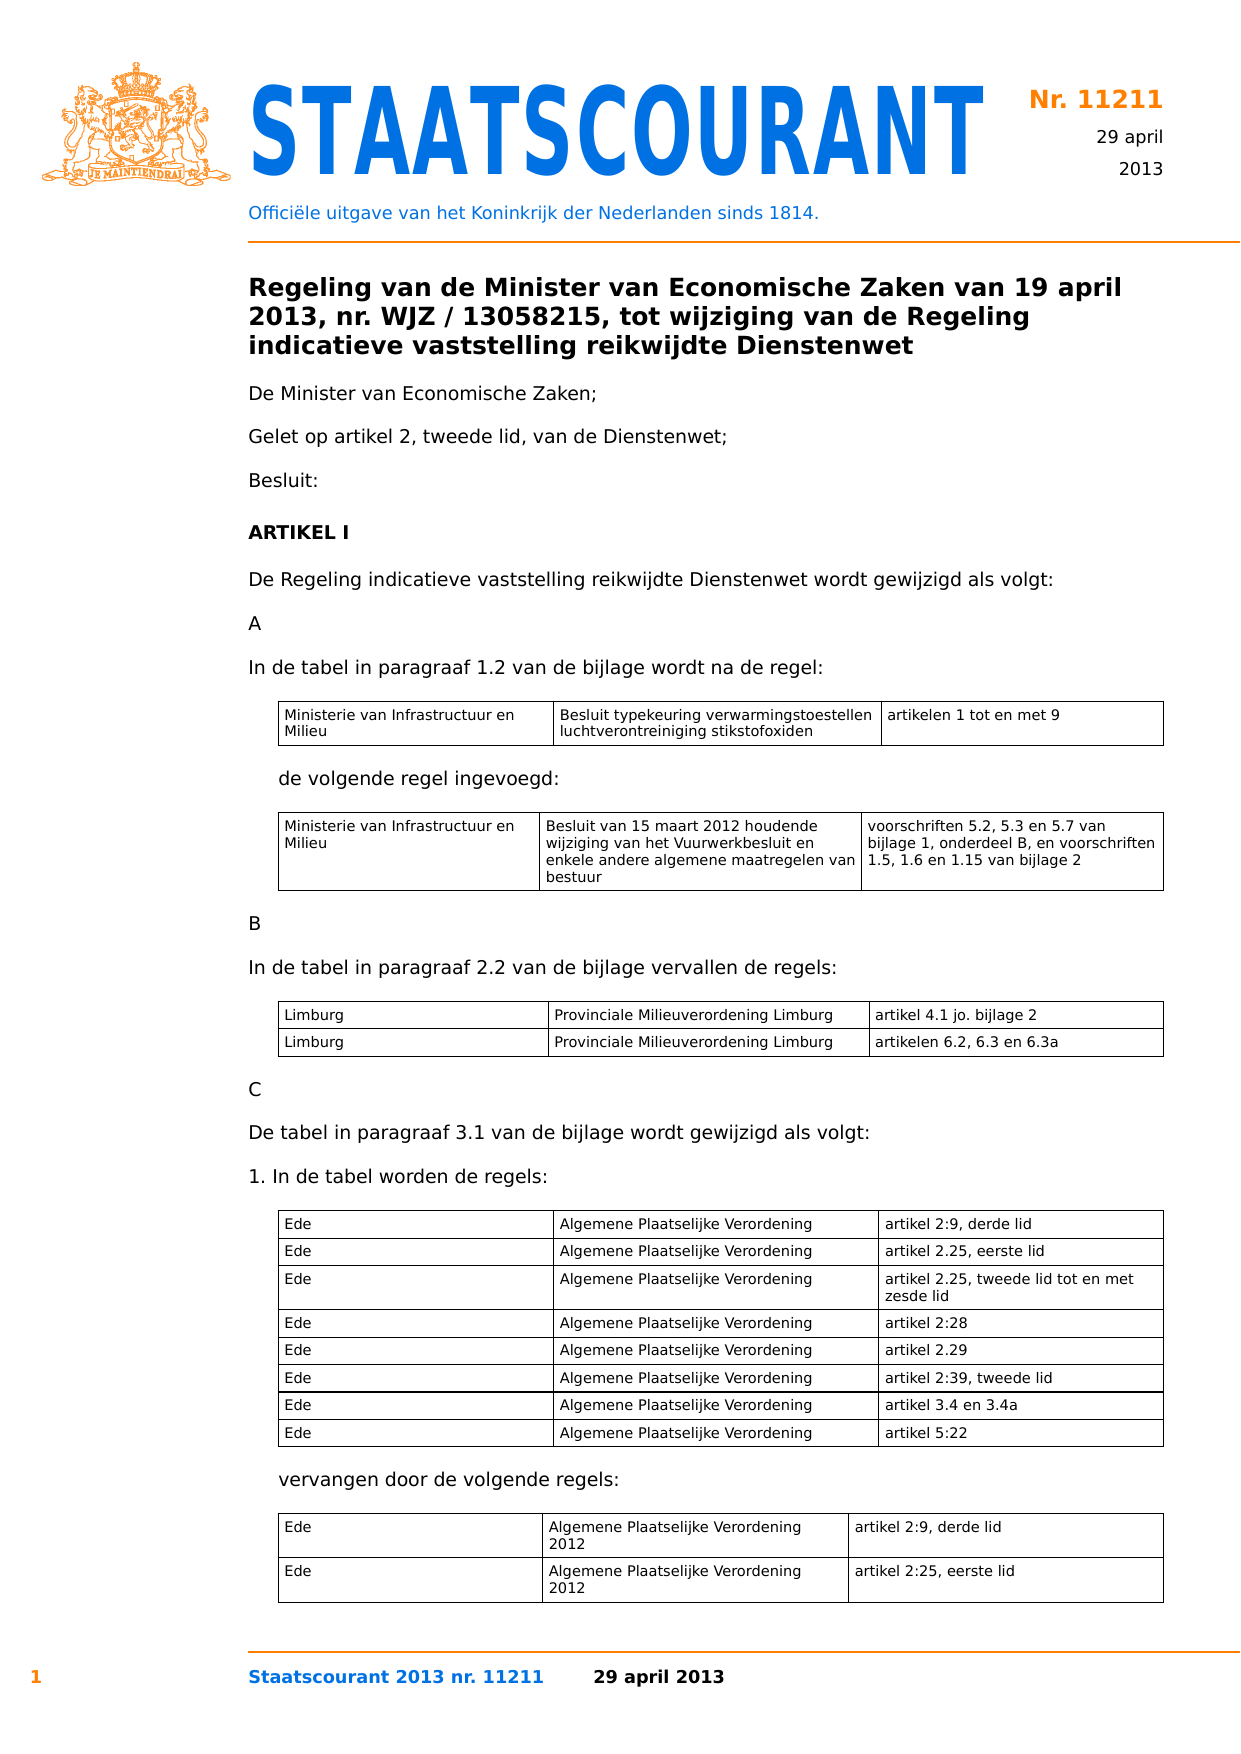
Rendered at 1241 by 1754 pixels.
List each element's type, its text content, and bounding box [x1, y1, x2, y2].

text vervangen door de volgende regels: [278, 1469, 1163, 1491]
table_cell Ede [279, 1338, 553, 1364]
table_cell Limburg [279, 1029, 548, 1056]
table_cell Algemene Plaatselijke Verordening [554, 1420, 878, 1446]
table_cell Ede [279, 1266, 553, 1309]
table_cell Algemene Plaatselijke Verordening [554, 1338, 878, 1364]
table_header Nr. 11211 [998, 62, 1240, 121]
subtitle ARTIKEL I [248, 522, 1163, 544]
table_cell Algemene Plaatselijke Verordening [554, 1239, 878, 1265]
table_cell Algemene Plaatselijke Verordening 2012 [543, 1558, 848, 1602]
table_cell Provinciale Milieuverordening Limburg [549, 1029, 869, 1056]
table_cell 29 april [998, 121, 1240, 153]
text de volgende regel ingevoegd: [278, 768, 1163, 790]
table_cell artikelen 6.2, 6.3 en 6.3a [870, 1029, 1163, 1056]
table_header STAATSCOURANT [248, 62, 998, 203]
table_cell artikel 5:22 [879, 1420, 1163, 1446]
table_cell artikel 2.25, tweede lid tot en met zesde lid [879, 1266, 1163, 1309]
text In de tabel in paragraaf 2.2 van de bijlage vervallen de regels: [248, 957, 1163, 979]
table_cell artikel 3.4 en 3.4a [879, 1393, 1163, 1419]
table_cell Officiële uitgave van het Koninkrijk der Nederlanden sinds 1814. [248, 203, 1240, 241]
text In de tabel in paragraaf 1.2 van de bijlage wordt na de regel: [248, 657, 1163, 679]
table_header artikel 4.1 jo. bijlage 2 [870, 1002, 1163, 1028]
text C [248, 1078, 1163, 1100]
picture [41, 62, 231, 186]
table_cell Ede [279, 1558, 542, 1602]
text De Regeling indicatieve vaststelling reikwijdte Dienstenwet wordt gewijzigd als volgt: [248, 569, 1163, 591]
table_cell Algemene Plaatselijke Verordening [554, 1266, 878, 1309]
table_cell artikel 2.25, eerste lid [879, 1239, 1163, 1265]
table_header artikel 2:9, derde lid [879, 1211, 1163, 1237]
table_header Ede [279, 1514, 542, 1557]
text 1. In de tabel worden de regels: [248, 1166, 1163, 1188]
table_cell Ede [279, 1393, 553, 1419]
table_cell Ede [279, 1310, 553, 1337]
table_header Besluit typekeuring verwarmingstoestellen luchtverontreiniging stikstofoxiden [554, 702, 881, 745]
text Besluit: [248, 470, 1163, 492]
table_cell Algemene Plaatselijke Verordening [554, 1365, 878, 1391]
table_header Algemene Plaatselijke Verordening 2012 [543, 1514, 848, 1557]
table_cell artikel 2.29 [879, 1338, 1163, 1364]
text A [248, 613, 1163, 635]
table_header Algemene Plaatselijke Verordening [554, 1211, 878, 1237]
table_header Besluit van 15 maart 2012 houdende wijziging van het Vuurwerkbesluit en enkele andere algemene maatregelen van bestuur [540, 813, 861, 890]
table_cell Algemene Plaatselijke Verordening [554, 1393, 878, 1419]
table_cell artikel 2:28 [879, 1310, 1163, 1337]
text B [248, 913, 1163, 935]
subtitle Regeling van de Minister van Economische Zaken van 19 april 2013, nr. WJZ / 13058215, tot wijziging van de Regeling indicatieve vaststelling reikwijdte Dienstenwet [248, 273, 1163, 361]
table_header [25, 62, 248, 241]
table_header Provinciale Milieuverordening Limburg [549, 1002, 869, 1028]
text De tabel in paragraaf 3.1 van de bijlage wordt gewijzigd als volgt: [248, 1122, 1163, 1144]
table_cell Ede [279, 1365, 553, 1391]
table_cell Algemene Plaatselijke Verordening [554, 1310, 878, 1337]
table_header Ministerie van Infrastructuur en Milieu [279, 702, 553, 745]
table_cell Ede [279, 1239, 553, 1265]
text De Minister van Economische Zaken; [248, 382, 1163, 404]
table_cell 2013 [998, 153, 1240, 203]
table_cell Ede [279, 1420, 553, 1446]
table_header artikel 2:9, derde lid [849, 1514, 1163, 1557]
table_header voorschriften 5.2, 5.3 en 5.7 van bijlage 1, onderdeel B, en voorschriften 1.5, 1.6 en 1.15 van bijlage 2 [862, 813, 1163, 890]
table_header artikelen 1 tot en met 9 [882, 702, 1163, 745]
table_cell artikel 2:39, tweede lid [879, 1365, 1163, 1391]
text Gelet op artikel 2, tweede lid, van de Dienstenwet; [248, 426, 1163, 448]
table_header Ede [279, 1211, 553, 1237]
table_header Ministerie van Infrastructuur en Milieu [279, 813, 539, 890]
table_cell artikel 2:25, eerste lid [849, 1558, 1163, 1602]
table_header Limburg [279, 1002, 548, 1028]
